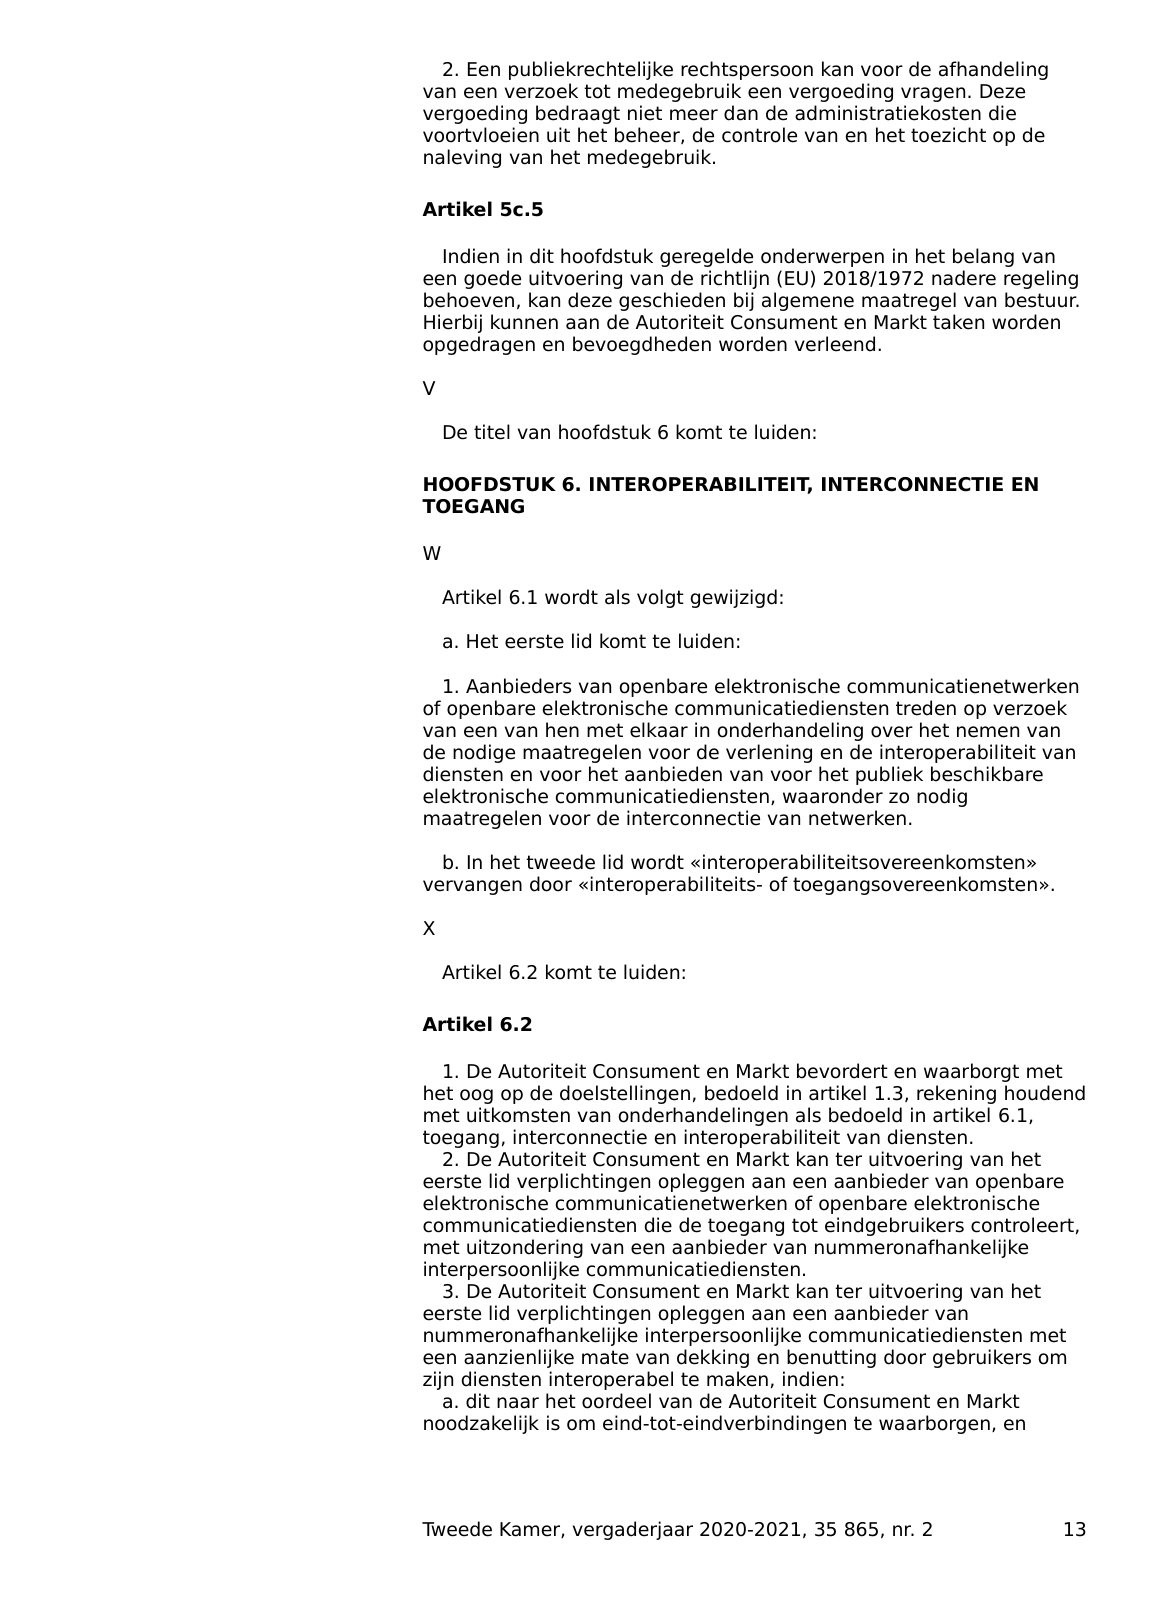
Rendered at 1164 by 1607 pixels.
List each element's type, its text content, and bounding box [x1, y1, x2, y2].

text b. In het tweede lid wordt «interoperabiliteitsovereenkomsten» vervangen door «interoperabiliteits- of toegangsovereenkomsten». [422, 852, 1087, 896]
subtitle HOOFDSTUK 6. INTEROPERABILITEIT, INTERCONNECTIE EN TOEGANG [422, 474, 1087, 518]
text W [422, 543, 1087, 565]
text Artikel 6.2 komt te luiden: [422, 962, 1087, 984]
text 1. Aanbieders van openbare elektronische communicatienetwerken of openbare elektronische communicatiediensten treden op verzoek van een van hen met elkaar in onderhandeling over het nemen van de nodige maatregelen voor de verlening en de interoperabiliteit van diensten en voor het aanbieden van voor het publiek beschikbare elektronische communicatiediensten, waaronder zo nodig maatregelen voor de interconnectie van netwerken. [422, 676, 1087, 829]
text a. Het eerste lid komt te luiden: [422, 631, 1087, 653]
subtitle Artikel 5c.5 [422, 199, 1087, 221]
text 1. De Autoriteit Consument en Markt bevordert en waarborgt met het oog op de doelstellingen, bedoeld in artikel 1.3, rekening houdend met uitkomsten van onderhandelingen als bedoeld in artikel 6.1, toegang, interconnectie en interoperabiliteit van diensten. [422, 1061, 1087, 1149]
text 2. De Autoriteit Consument en Markt kan ter uitvoering van het eerste lid verplichtingen opleggen aan een aanbieder van openbare elektronische communicatienetwerken of openbare elektronische communicatiediensten die de toegang tot eindgebruikers controleert, met uitzondering van een aanbieder van nummeronafhankelijke interpersoonlijke communicatiediensten. [422, 1149, 1087, 1281]
text 2. Een publiekrechtelijke rechtspersoon kan voor de afhandeling van een verzoek tot medegebruik een vergoeding vragen. Deze vergoeding bedraagt niet meer dan de administratiekosten die voortvloeien uit het beheer, de controle van en het toezicht op de naleving van het medegebruik. [422, 59, 1087, 169]
text Indien in dit hoofdstuk geregelde onderwerpen in het belang van een goede uitvoering van de richtlijn (EU) 2018/1972 nadere regeling behoeven, kan deze geschieden bij algemene maatregel van bestuur. Hierbij kunnen aan de Autoriteit Consument en Markt taken worden opgedragen en bevoegdheden worden verleend. [422, 246, 1087, 356]
text V [422, 378, 1087, 400]
text a. dit naar het oordeel van de Autoriteit Consument en Markt noodzakelijk is om eind-tot-eindverbindingen te waarborgen, en [422, 1391, 1087, 1434]
text Artikel 6.1 wordt als volgt gewijzigd: [422, 587, 1087, 609]
text X [422, 918, 1087, 940]
text De titel van hoofdstuk 6 komt te luiden: [422, 422, 1087, 444]
subtitle Artikel 6.2 [422, 1014, 1087, 1036]
text 3. De Autoriteit Consument en Markt kan ter uitvoering van het eerste lid verplichtingen opleggen aan een aanbieder van nummeronafhankelijke interpersoonlijke communicatiediensten met een aanzienlijke mate van dekking en benutting door gebruikers om zijn diensten interoperabel te maken, indien: [422, 1281, 1087, 1391]
